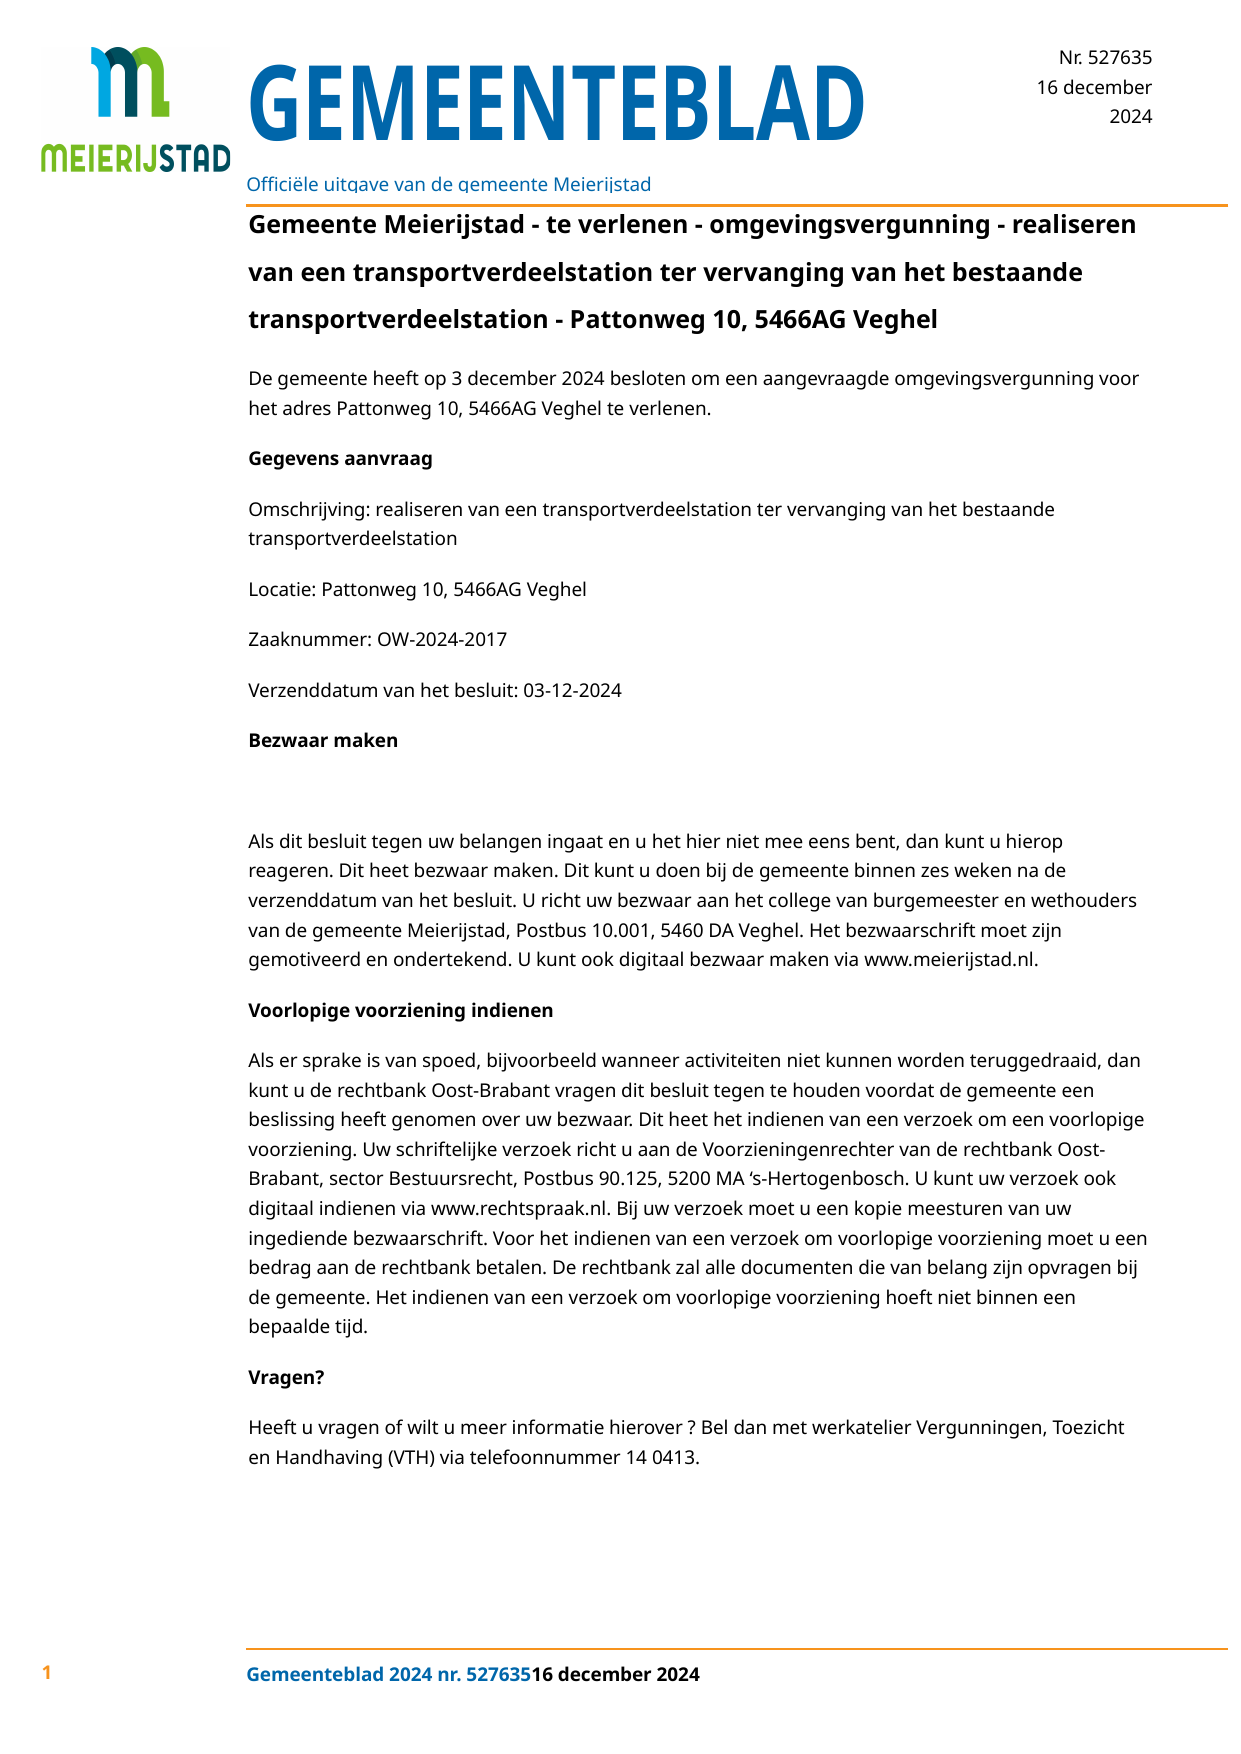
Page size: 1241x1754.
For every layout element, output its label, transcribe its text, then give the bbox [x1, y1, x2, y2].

text Verzenddatum van het besluit: 03-12-2024 [248, 677, 1152, 702]
text Als er sprake is van spoed, bijvoorbeeld wanneer activiteiten niet kunnen worden teruggedraaid, dan kunt u de rechtbank Oost-Brabant vragen dit besluit tegen te houden voordat de gemeente een beslissing heeft genomen over uw bezwaar. Dit heet het indienen van een verzoek om een voorlopige voorziening. Uw schriftelijke verzoek richt u aan de Voorzieningenrechter van de rechtbank Oost-Brabant, sector Bestuursrecht, Postbus 90.125, 5200 MA ‘s-Hertogenbosch. U kunt uw verzoek ook digitaal indienen via www.rechtspraak.nl. Bij uw verzoek moet u een kopie meesturen van uw ingediende bezwaarschrift. Voor het indienen van een verzoek om voorlopige voorziening moet u een bedrag aan de rechtbank betalen. De rechtbank zal alle documenten die van belang zijn opvragen bij de gemeente. Het indienen van een verzoek om voorlopige voorziening hoeft niet binnen een bepaalde tijd. [248, 1047, 1152, 1339]
text Locatie: Pattonweg 10, 5466AG Veghel [248, 576, 1152, 602]
text Zaaknummer: OW-2024-2017 [248, 626, 1152, 652]
text Als dit besluit tegen uw belangen ingaat en u het hier niet mee eens bent, dan kunt u hierop reageren. Dit heet bezwaar maken. Dit kunt u doen bij de gemeente binnen zes weken na de verzenddatum van het besluit. U richt uw bezwaar aan het college van burgemeester en wethouders van de gemeente Meierijstad, Postbus 10.001, 5460 DA Veghel. Het bezwaarschrift moet zijn gemotiveerd en ondertekend. U kunt ook digitaal bezwaar maken via www.meierijstad.nl. [248, 828, 1152, 972]
picture [41, 47, 231, 172]
text De gemeente heeft op 3 december 2024 besloten om een aangevraagde omgevingsvergunning voor het adres Pattonweg 10, 5466AG Veghel te verlenen. [248, 366, 1152, 421]
text Gegevens aanvraag [248, 446, 1152, 471]
text Gemeente Meierijstad - te verlenen - omgevingsvergunning - realiseren van een transportverdeelstation ter vervanging van het bestaande transportverdeelstation - Pattonweg 10, 5466AG Veghel [248, 207, 1152, 336]
text Vragen? [248, 1364, 1152, 1389]
text Omschrijving: realiseren van een transportverdeelstation ter vervanging van het bestaande transportverdeelstation [248, 496, 1152, 551]
text Heeft u vragen of wilt u meer informatie hierover ? Bel dan met werkatelier Vergunningen, Toezicht en Handhaving (VTH) via telefoonnummer 14 0413. [248, 1414, 1152, 1469]
text Voorlopige voorziening indienen [248, 997, 1152, 1022]
text Bezwaar maken [248, 727, 1152, 753]
